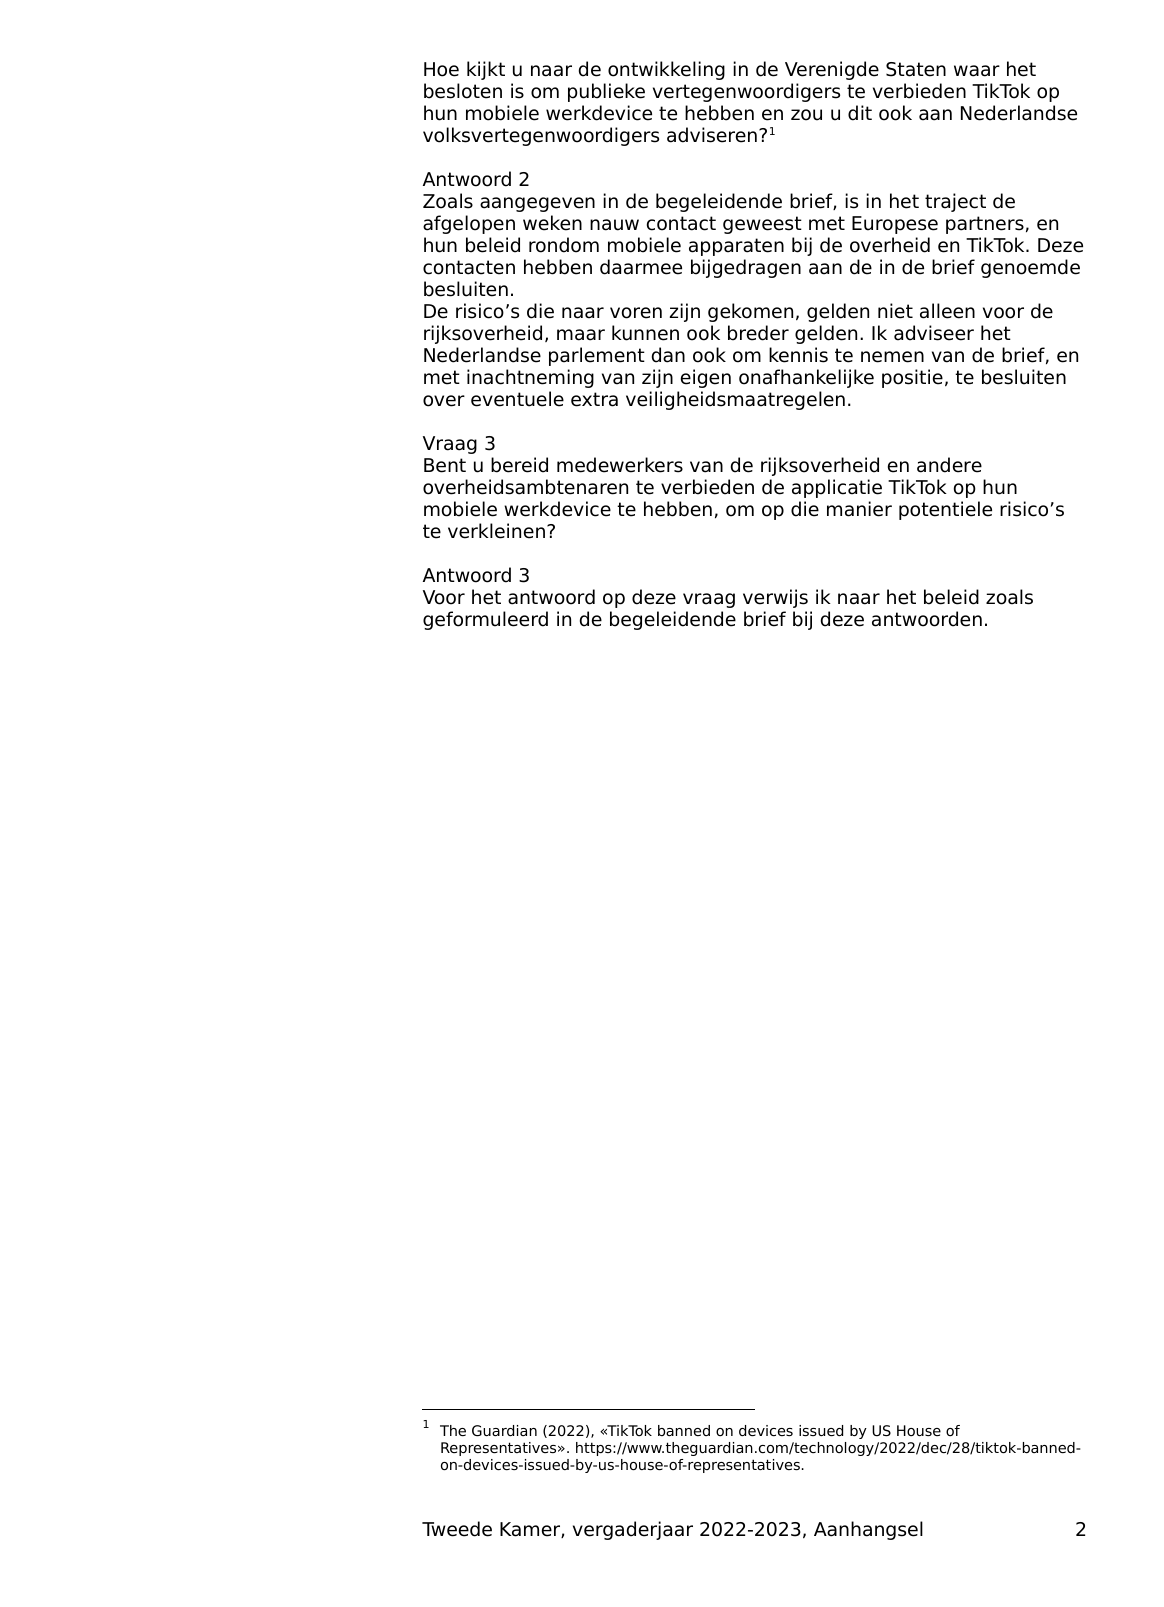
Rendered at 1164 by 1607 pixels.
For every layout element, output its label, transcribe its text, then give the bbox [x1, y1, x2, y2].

text Hoe kijkt u naar de ontwikkeling in de Verenigde Staten waar het besloten is om publieke vertegenwoordigers te verbieden TikTok op hun mobiele werkdevice te hebben en zou u dit ook aan Nederlandse volksvertegenwoordigers adviseren? [422, 59, 1087, 147]
text Antwoord 3 [422, 565, 1087, 587]
text Vraag 3 [422, 433, 1087, 455]
text Voor het antwoord op deze vraag verwijs ik naar het beleid zoals geformuleerd in de begeleidende brief bij deze antwoorden. [422, 587, 1087, 631]
text De risico’s die naar voren zijn gekomen, gelden niet alleen voor de rijksoverheid, maar kunnen ook breder gelden. Ik adviseer het Nederlandse parlement dan ook om kennis te nemen van de brief, en met inachtneming van zijn eigen onafhankelijke positie, te besluiten over eventuele extra veiligheidsmaatregelen. [422, 301, 1087, 411]
text Bent u bereid medewerkers van de rijksoverheid en andere overheidsambtenaren te verbieden de applicatie TikTok op hun mobiele werkdevice te hebben, om op die manier potentiele risico’s te verkleinen? [422, 455, 1087, 543]
text The Guardian (2022), «TikTok banned on devices issued by US House of Representatives». https://www.theguardian.com/technology/2022/dec/28/tiktok-banned-on-devices-issued-by-us-house-of-representatives. [422, 1418, 1087, 1474]
text Zoals aangegeven in de begeleidende brief, is in het traject de afgelopen weken nauw contact geweest met Europese partners, en hun beleid rondom mobiele apparaten bij de overheid en TikTok. Deze contacten hebben daarmee bijgedragen aan de in de brief genoemde besluiten. [422, 191, 1087, 301]
text Antwoord 2 [422, 169, 1087, 191]
